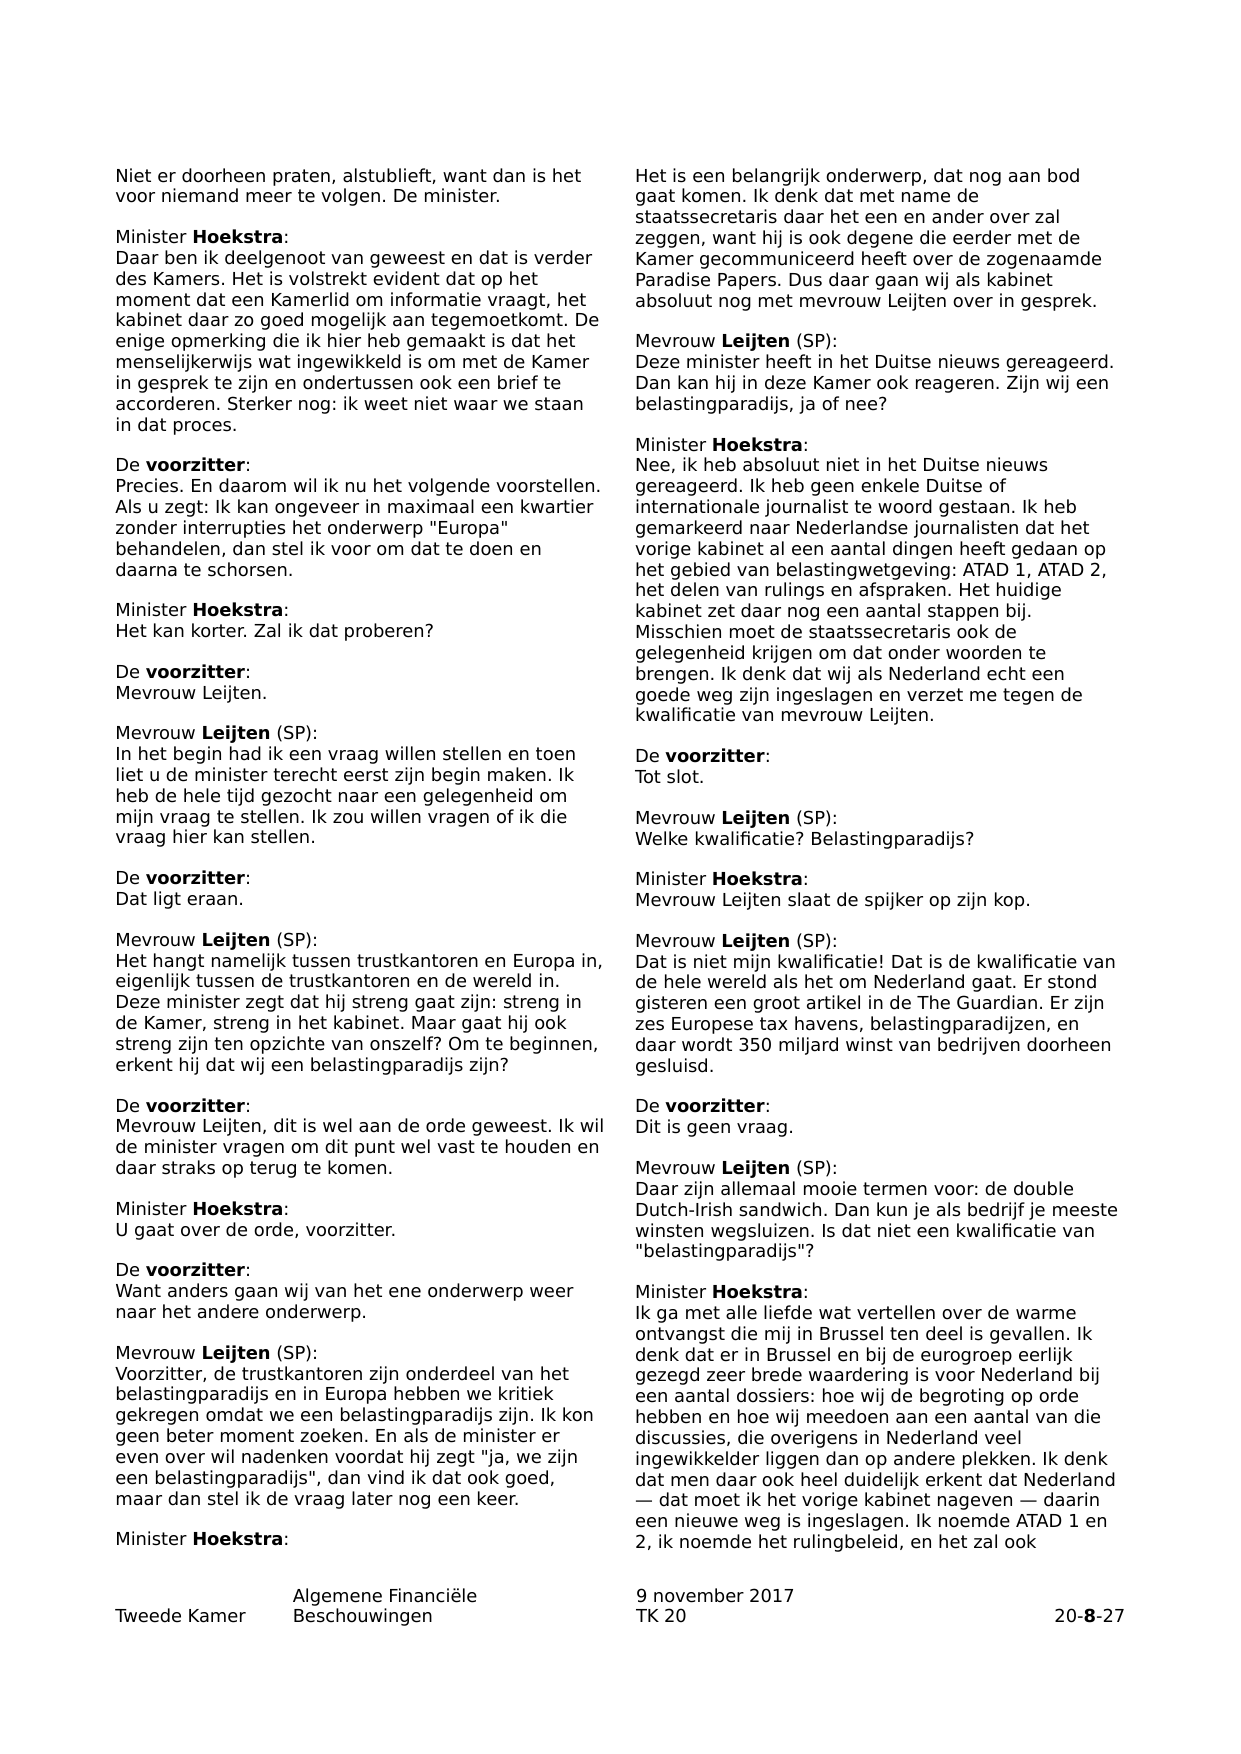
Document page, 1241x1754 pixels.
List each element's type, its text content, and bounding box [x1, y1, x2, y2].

text Mevrouw Leijten (SP): [635, 331, 1125, 352]
text Want anders gaan wij van het ene onderwerp weer naar het andere onderwerp. [115, 1281, 605, 1323]
text Mevrouw Leijten, dit is wel aan de orde geweest. Ik wil de minister vragen om dit punt wel vast te houden en daar straks op terug te komen. [115, 1116, 605, 1179]
text Daar zijn allemaal mooie termen voor: de double Dutch-Irish sandwich. Dan kun je als bedrijf je meeste winsten wegsluizen. Is dat niet een kwalificatie van "belastingparadijs"? [635, 1179, 1125, 1262]
text Mevrouw Leijten. [115, 682, 605, 703]
text Dat is niet mijn kwalificatie! Dat is de kwalificatie van de hele wereld als het om Nederland gaat. Er stond gisteren een groot artikel in de The Guardian. Er zijn zes Europese tax havens, belastingparadijzen, en daar wordt 350 miljard winst van bedrijven doorheen gesluisd. [635, 951, 1125, 1076]
text Dat ligt eraan. [115, 889, 605, 910]
text De voorzitter: [635, 1096, 1125, 1117]
text Minister Hoekstra: [115, 227, 605, 248]
text Het is een belangrijk onderwerp, dat nog aan bod gaat komen. Ik denk dat met name de staatssecretaris daar het een en ander over zal zeggen, want hij is ook degene die eerder met de Kamer gecommuniceerd heeft over de zogenaamde Paradise Papers. Dus daar gaan wij als kabinet absoluut nog met mevrouw Leijten over in gesprek. [635, 165, 1125, 311]
text Minister Hoekstra: [635, 434, 1125, 455]
text Ik ga met alle liefde wat vertellen over de warme ontvangst die mij in Brussel ten deel is gevallen. Ik denk dat er in Brussel en bij de eurogroep eerlijk gezegd zeer brede waardering is voor Nederland bij een aantal dossiers: hoe wij de begroting op orde hebben en hoe wij meedoen aan een aantal van die discussies, die overigens in Nederland veel ingewikkelder liggen dan op andere plekken. Ik denk dat men daar ook heel duidelijk erkent dat Nederland — dat moet ik het vorige kabinet nageven — daarin een nieuwe weg is ingeslagen. Ik noemde ATAD 1 en 2, ik noemde het rulingbeleid, en het zal ook [635, 1303, 1125, 1553]
text U gaat over de orde, voorzitter. [115, 1219, 605, 1240]
text Minister Hoekstra: [635, 1282, 1125, 1303]
text Mevrouw Leijten (SP): [635, 931, 1125, 951]
text De voorzitter: [115, 662, 605, 682]
text Minister Hoekstra: [115, 600, 605, 621]
text Tot slot. [635, 767, 1125, 787]
text Mevrouw Leijten (SP): [635, 1158, 1125, 1179]
text De voorzitter: [115, 1260, 605, 1281]
text Mevrouw Leijten (SP): [115, 1343, 605, 1363]
text De voorzitter: [635, 746, 1125, 767]
text Minister Hoekstra: [635, 869, 1125, 890]
text Welke kwalificatie? Belastingparadijs? [635, 828, 1125, 849]
text Minister Hoekstra: [115, 1529, 605, 1550]
text Het hangt namelijk tussen trustkantoren en Europa in, eigenlijk tussen de trustkantoren en de wereld in. Deze minister zegt dat hij streng gaat zijn: streng in de Kamer, streng in het kabinet. Maar gaat hij ook streng zijn ten opzichte van onszelf? Om te beginnen, erkent hij dat wij een belastingparadijs zijn? [115, 950, 605, 1075]
text De voorzitter: [115, 455, 605, 476]
text Mevrouw Leijten (SP): [115, 930, 605, 950]
text De voorzitter: [115, 1095, 605, 1116]
text Het kan korter. Zal ik dat proberen? [115, 621, 605, 642]
text In het begin had ik een vraag willen stellen en toen liet u de minister terecht eerst zijn begin maken. Ik heb de hele tijd gezocht naar een gelegenheid om mijn vraag te stellen. Ik zou willen vragen of ik die vraag hier kan stellen. [115, 744, 605, 848]
text Dit is geen vraag. [635, 1117, 1125, 1138]
text Minister Hoekstra: [115, 1199, 605, 1219]
text Mevrouw Leijten (SP): [115, 723, 605, 744]
text Mevrouw Leijten slaat de spijker op zijn kop. [635, 890, 1125, 911]
text Mevrouw Leijten (SP): [635, 807, 1125, 828]
text Deze minister heeft in het Duitse nieuws gereageerd. Dan kan hij in deze Kamer ook reageren. Zijn wij een belastingparadijs, ja of nee? [635, 352, 1125, 414]
text Nee, ik heb absoluut niet in het Duitse nieuws gereageerd. Ik heb geen enkele Duitse of internationale journalist te woord gestaan. Ik heb gemarkeerd naar Nederlandse journalisten dat het vorige kabinet al een aantal dingen heeft gedaan op het gebied van belastingwetgeving: ATAD 1, ATAD 2, het delen van rulings en afspraken. Het huidige kabinet zet daar nog een aantal stappen bij. Misschien moet de staatssecretaris ook de gelegenheid krijgen om dat onder woorden te brengen. Ik denk dat wij als Nederland echt een goede weg zijn ingeslagen en verzet me tegen de kwalificatie van mevrouw Leijten. [635, 455, 1125, 726]
text Precies. En daarom wil ik nu het volgende voorstellen. Als u zegt: Ik kan ongeveer in maximaal een kwartier zonder interrupties het onderwerp "Europa" behandelen, dan stel ik voor om dat te doen en daarna te schorsen. [115, 476, 605, 580]
text Voorzitter, de trustkantoren zijn onderdeel van het belastingparadijs en in Europa hebben we kritiek gekregen omdat we een belastingparadijs zijn. Ik kon geen beter moment zoeken. En als de minister er even over wil nadenken voordat hij zegt "ja, we zijn een belastingparadijs", dan vind ik dat ook goed, maar dan stel ik de vraag later nog een keer. [115, 1363, 605, 1509]
text Niet er doorheen praten, alstublieft, want dan is het voor niemand meer te volgen. De minister. [115, 165, 605, 207]
text Daar ben ik deelgenoot van geweest en dat is verder des Kamers. Het is volstrekt evident dat op het moment dat een Kamerlid om informatie vraagt, het kabinet daar zo goed mogelijk aan tegemoetkomt. De enige opmerking die ik hier heb gemaakt is dat het menselijkerwijs wat ingewikkeld is om met de Kamer in gesprek te zijn en ondertussen ook een brief te accorderen. Sterker nog: ik weet niet waar we staan in dat proces. [115, 248, 605, 435]
text De voorzitter: [115, 868, 605, 889]
